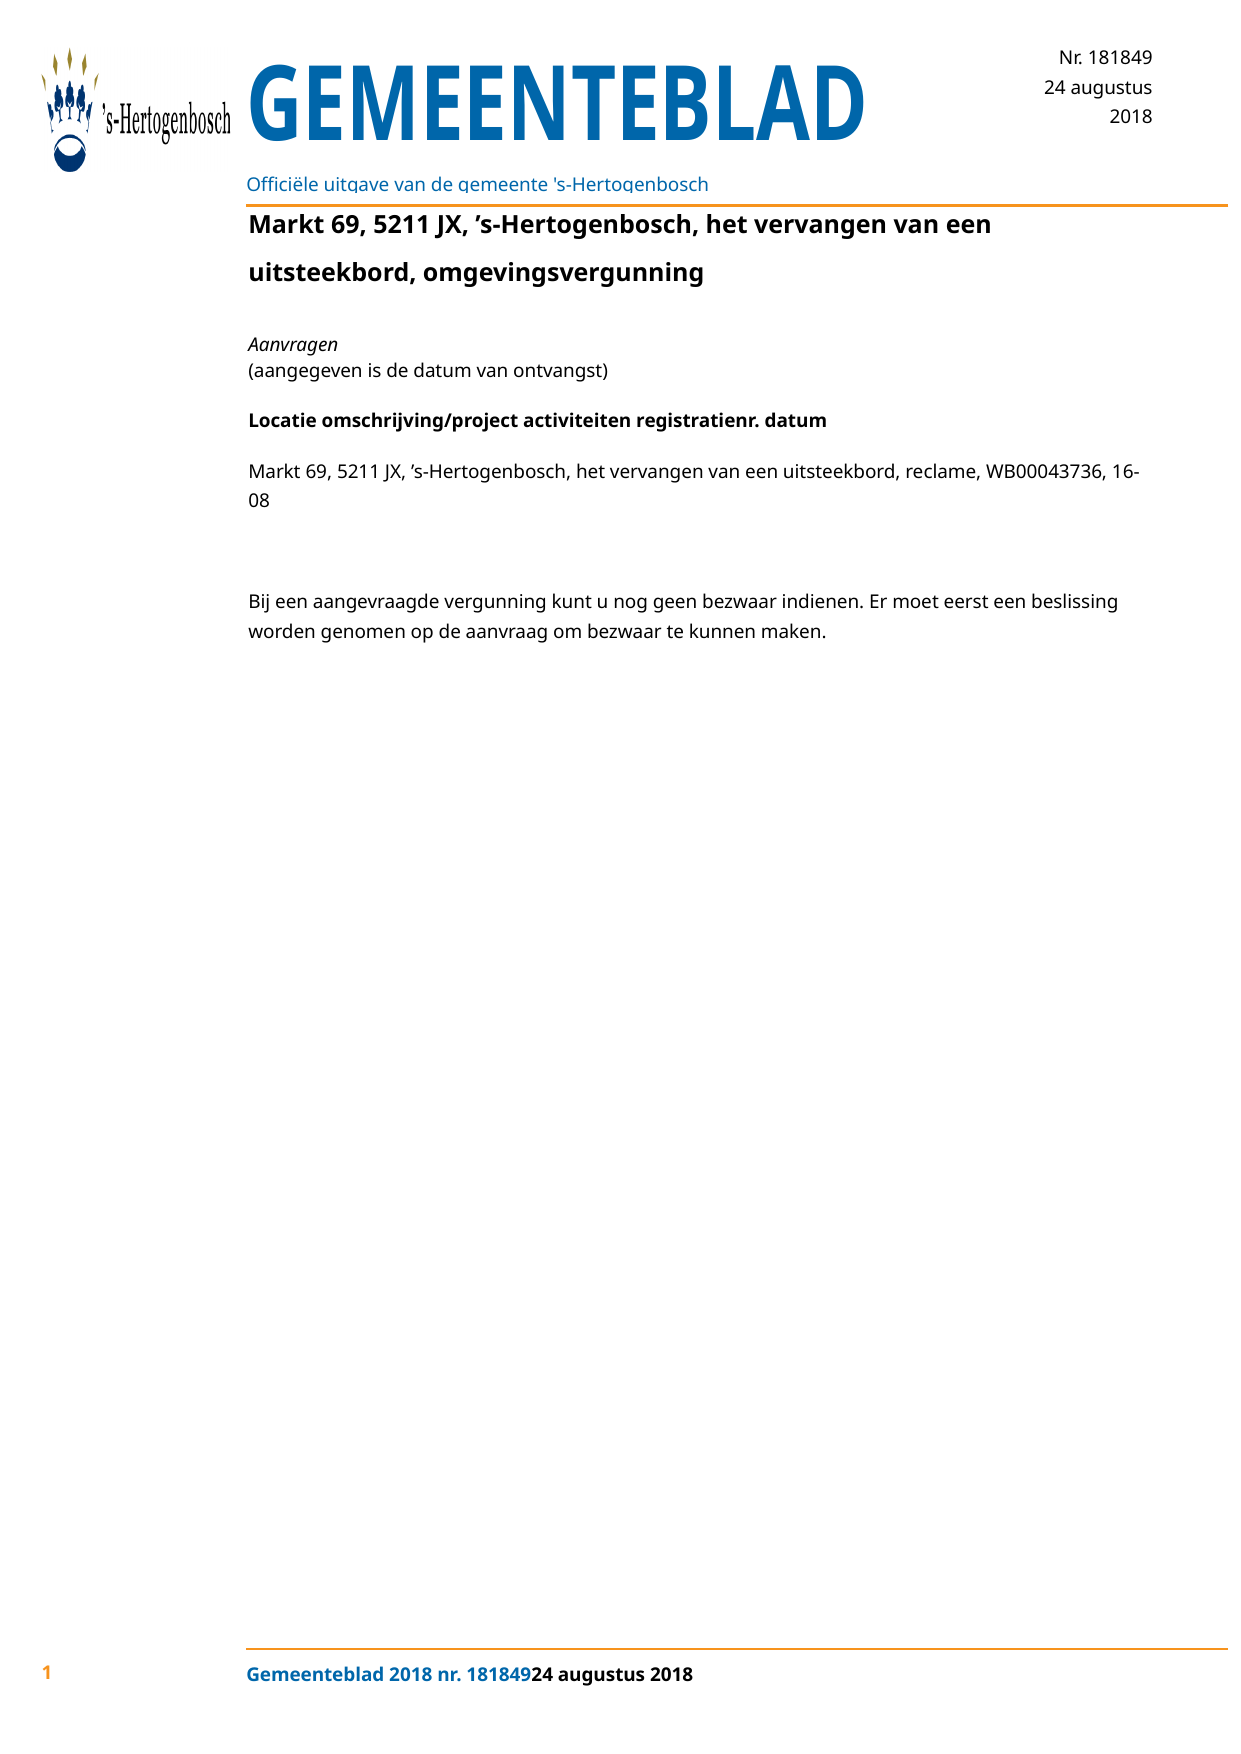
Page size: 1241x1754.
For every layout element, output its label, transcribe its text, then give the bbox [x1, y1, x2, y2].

text Aanvragen [248, 331, 1152, 357]
text (aangegeven is de datum van ontvangst) [248, 357, 1152, 383]
text Markt 69, 5211 JX, ’s-Hertogenbosch, het vervangen van een uitsteekbord, omgevingsvergunning [248, 207, 1152, 288]
picture [41, 47, 231, 172]
text Locatie omschrijving/project activiteiten registratienr. datum [248, 408, 1152, 433]
text Markt 69, 5211 JX, ’s-Hertogenbosch, het vervangen van een uitsteekbord, reclame, WB00043736, 16-08 [248, 458, 1152, 513]
text Bij een aangevraagde vergunning kunt u nog geen bezwaar indienen. Er moet eerst een beslissing worden genomen op de aanvraag om bezwaar te kunnen maken. [248, 588, 1152, 644]
